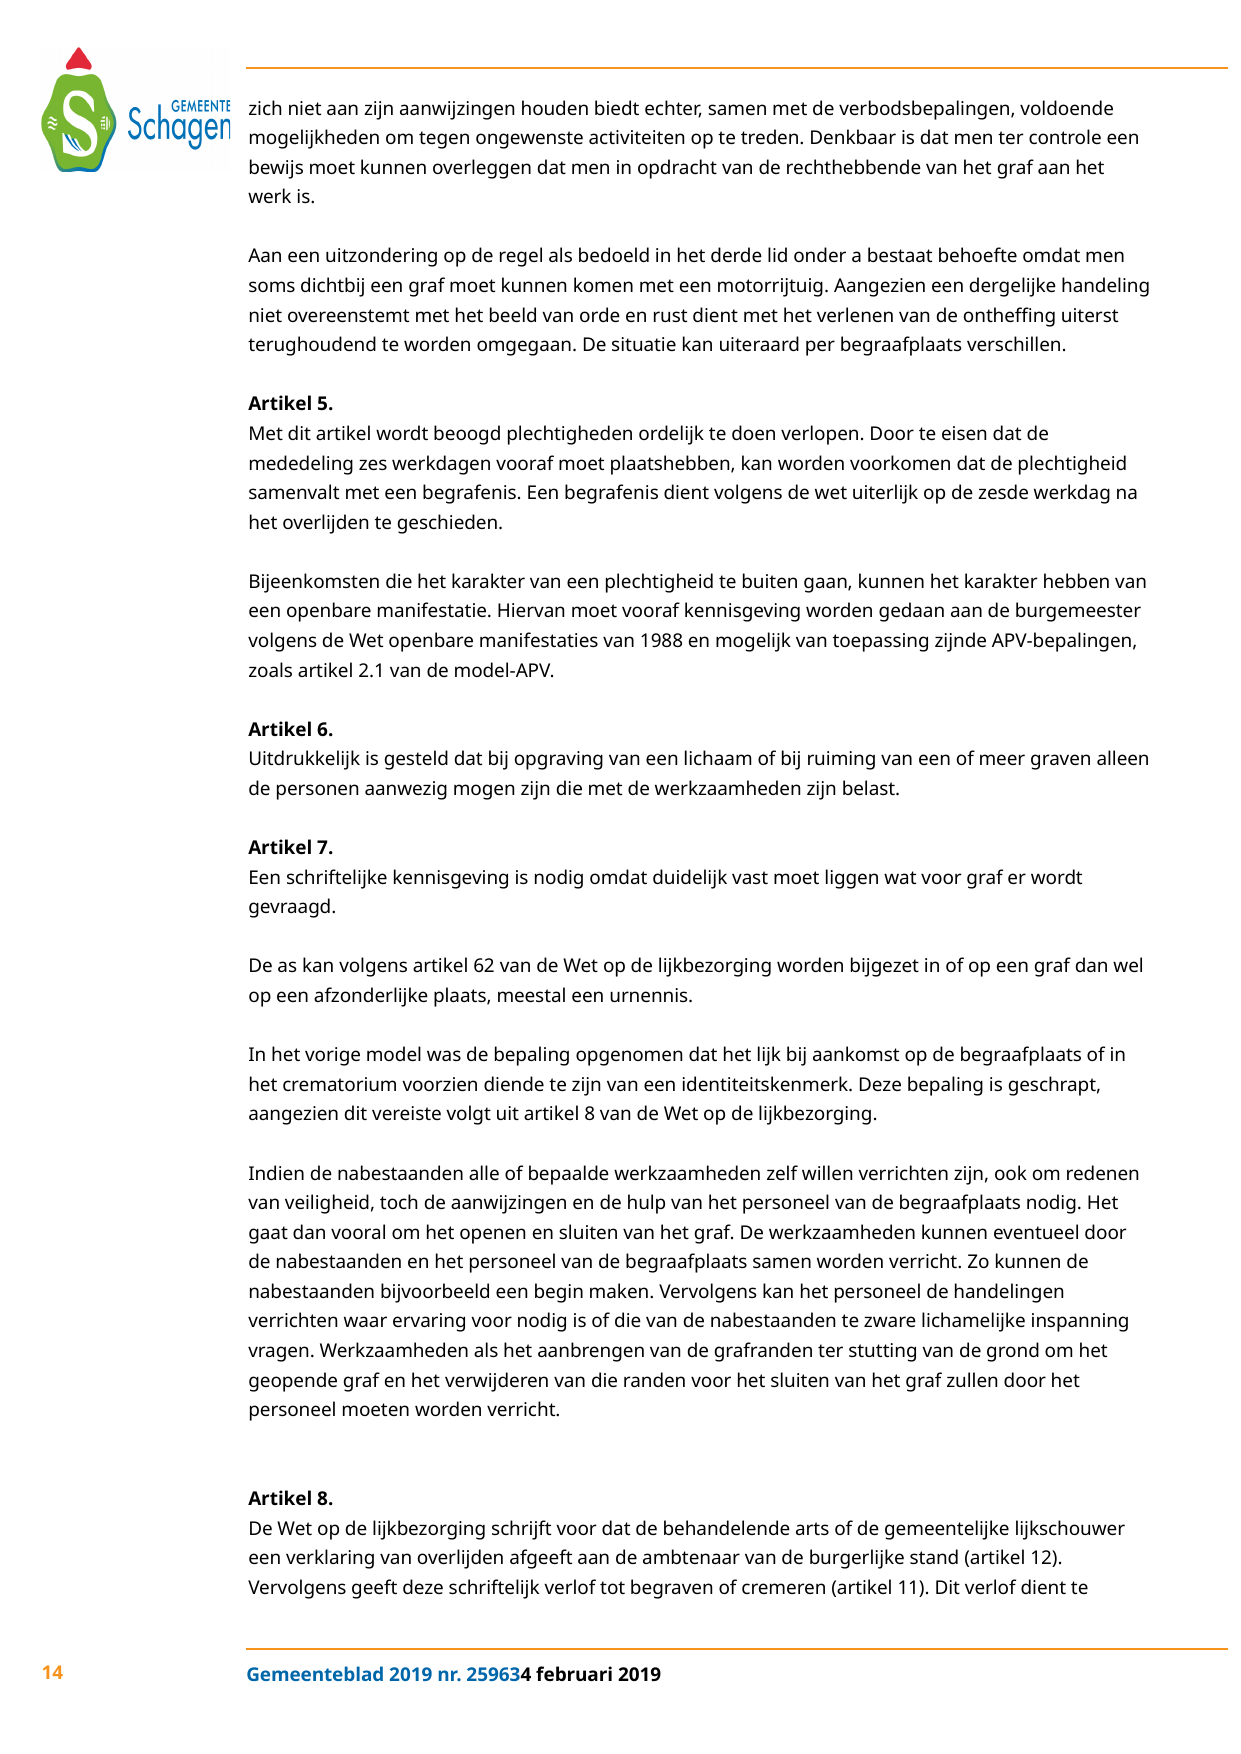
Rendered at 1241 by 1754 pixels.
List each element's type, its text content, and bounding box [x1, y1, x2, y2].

text Artikel 5. [248, 391, 1152, 416]
text Uitdrukkelijk is gesteld dat bij opgraving van een lichaam of bij ruiming van een of meer graven alleen de personen aanwezig mogen zijn die met de werkzaamheden zijn belast. [248, 746, 1152, 801]
text Aan een uitzondering op de regel als bedoeld in het derde lid onder a bestaat behoefte omdat men soms dichtbij een graf moet kunnen komen met een motorrijtuig. Aangezien een dergelijke handeling niet overeenstemt met het beeld van orde en rust dient met het verlenen van de ontheffing uiterst terughoudend te worden omgegaan. De situatie kan uiteraard per begraafplaats verschillen. [248, 243, 1152, 357]
text Artikel 6. [248, 716, 1152, 742]
text Indien de nabestaanden alle of bepaalde werkzaamheden zelf willen verrichten zijn, ook om redenen van veiligheid, toch de aanwijzingen en de hulp van het personeel van de begraafplaats nodig. Het gaat dan vooral om het openen en sluiten van het graf. De werkzaamheden kunnen eventueel door de nabestaanden en het personeel van de begraafplaats samen worden verricht. Zo kunnen de nabestaanden bijvoorbeeld een begin maken. Vervolgens kan het personeel de handelingen verrichten waar ervaring voor nodig is of die van de nabestaanden te zware lichamelijke inspanning vragen. Werkzaamheden als het aanbrengen van de grafranden ter stutting van de grond om het geopende graf en het verwijderen van die randen voor het sluiten van het graf zullen door het personeel moeten worden verricht. [248, 1160, 1152, 1422]
text De as kan volgens artikel 62 van de Wet op de lijkbezorging worden bijgezet in of op een graf dan wel op een afzonderlijke plaats, meestal een urnennis. [248, 953, 1152, 1008]
text Met dit artikel wordt beoogd plechtigheden ordelijk te doen verlopen. Door te eisen dat de mededeling zes werkdagen vooraf moet plaatshebben, kan worden voorkomen dat de plechtigheid samenvalt met een begrafenis. Een begrafenis dient volgens de wet uiterlijk op de zesde werkdag na het overlijden te geschieden. [248, 420, 1152, 535]
text Artikel 8. [248, 1485, 1152, 1511]
text Een schriftelijke kennisgeving is nodig omdat duidelijk vast moet liggen wat voor graf er wordt gevraagd. [248, 864, 1152, 919]
picture [41, 47, 231, 172]
text Bijeenkomsten die het karakter van een plechtigheid te buiten gaan, kunnen het karakter hebben van een openbare manifestatie. Hiervan moet vooraf kennisgeving worden gedaan aan de burgemeester volgens de Wet openbare manifestaties van 1988 en mogelijk van toepassing zijnde APV-bepalingen, zoals artikel 2.1 van de model-APV. [248, 568, 1152, 683]
text In het vorige model was de bepaling opgenomen dat het lijk bij aankomst op de begraafplaats of in het crematorium voorzien diende te zijn van een identiteitskenmerk. Deze bepaling is geschrapt, aangezien dit vereiste volgt uit artikel 8 van de Wet op de lijkbezorging. [248, 1041, 1152, 1126]
text Artikel 7. [248, 834, 1152, 860]
text De Wet op de lijkbezorging schrijft voor dat de behandelende arts of de gemeentelijke lijkschouwer een verklaring van overlijden afgeeft aan de ambtenaar van de burgerlijke stand (artikel 12). Vervolgens geeft deze schriftelijk verlof tot begraven of cremeren (artikel 11). Dit verlof dient te [248, 1515, 1152, 1600]
text zich niet aan zijn aanwijzingen houden biedt echter, samen met de verbodsbepalingen, voldoende mogelijkheden om tegen ongewenste activiteiten op te treden. Denkbaar is dat men ter controle een bewijs moet kunnen overleggen dat men in opdracht van de rechthebbende van het graf aan het werk is. [248, 95, 1152, 209]
